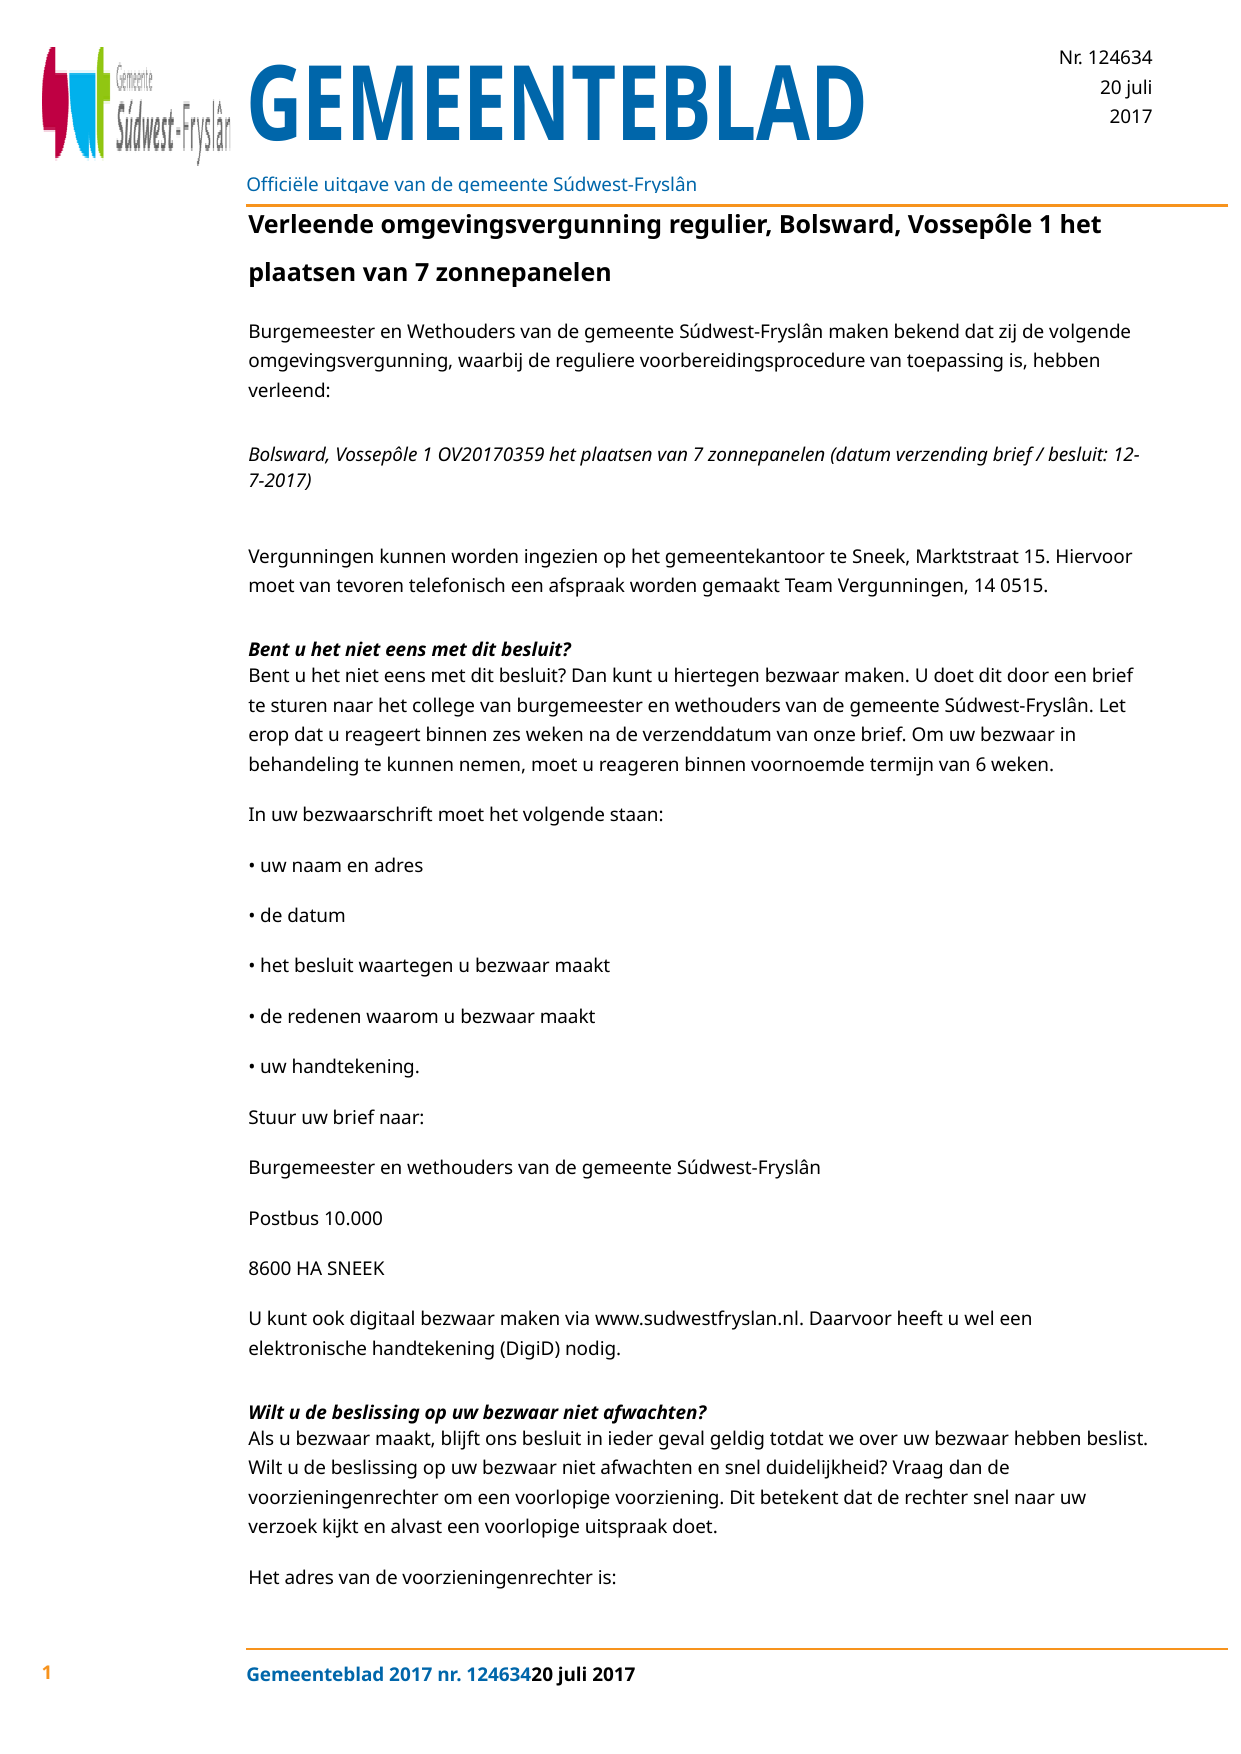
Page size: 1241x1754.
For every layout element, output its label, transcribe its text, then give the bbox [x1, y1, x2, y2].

text Als u bezwaar maakt, blijft ons besluit in ieder geval geldig totdat we over uw bezwaar hebben beslist. Wilt u de beslissing op uw bezwaar niet afwachten en snel duidelijkheid? Vraag dan de voorzieningenrechter om een voorlopige voorziening. Dit betekent dat de rechter snel naar uw verzoek kijkt en alvast een voorlopige uitspraak doet. [248, 1425, 1152, 1539]
text Het adres van de voorzieningenrechter is: [248, 1564, 1152, 1590]
text Stuur uw brief naar: [248, 1104, 1152, 1129]
text • uw handtekening. [248, 1053, 1152, 1079]
text Bent u het niet eens met dit besluit? Dan kunt u hiertegen bezwaar maken. U doet dit door een brief te sturen naar het college van burgemeester en wethouders van de gemeente Súdwest-Fryslân. Let erop dat u reageert binnen zes weken na de verzenddatum van onze brief. Om uw bezwaar in behandeling te kunnen nemen, moet u reageren binnen voornoemde termijn van 6 weken. [248, 662, 1152, 777]
text In uw bezwaarschrift moet het volgende staan: [248, 801, 1152, 827]
text Verleende omgevingsvergunning regulier, Bolsward, Vossepôle 1 het plaatsen van 7 zonnepanelen [248, 207, 1152, 288]
text • de redenen waarom u bezwaar maakt [248, 1003, 1152, 1029]
text 8600 HA SNEEK [248, 1255, 1152, 1281]
text U kunt ook digitaal bezwaar maken via www.sudwestfryslan.nl. Daarvoor heeft u wel een elektronische handtekening (DigiD) nodig. [248, 1306, 1152, 1361]
text Wilt u de beslissing op uw bezwaar niet afwachten? [248, 1399, 1152, 1425]
picture [41, 47, 231, 172]
text • het besluit waartegen u bezwaar maakt [248, 953, 1152, 978]
text Vergunningen kunnen worden ingezien op het gemeentekantoor te Sneek, Marktstraat 15. Hiervoor moet van tevoren telefonisch een afspraak worden gemaakt Team Vergunningen, 14 0515. [248, 543, 1152, 598]
text Burgemeester en Wethouders van de gemeente Súdwest-Fryslân maken bekend dat zij de volgende omgevingsvergunning, waarbij de reguliere voorbereidingsprocedure van toepassing is, hebben verleend: [248, 318, 1152, 403]
text Burgemeester en wethouders van de gemeente Súdwest-Fryslân [248, 1154, 1152, 1180]
text • de datum [248, 902, 1152, 928]
text Bolsward, Vossepôle 1 OV20170359 het plaatsen van 7 zonnepanelen (datum verzending brief / besluit: 12-7-2017) [248, 441, 1152, 492]
text • uw naam en adres [248, 852, 1152, 877]
text Bent u het niet eens met dit besluit? [248, 636, 1152, 662]
text Postbus 10.000 [248, 1205, 1152, 1230]
